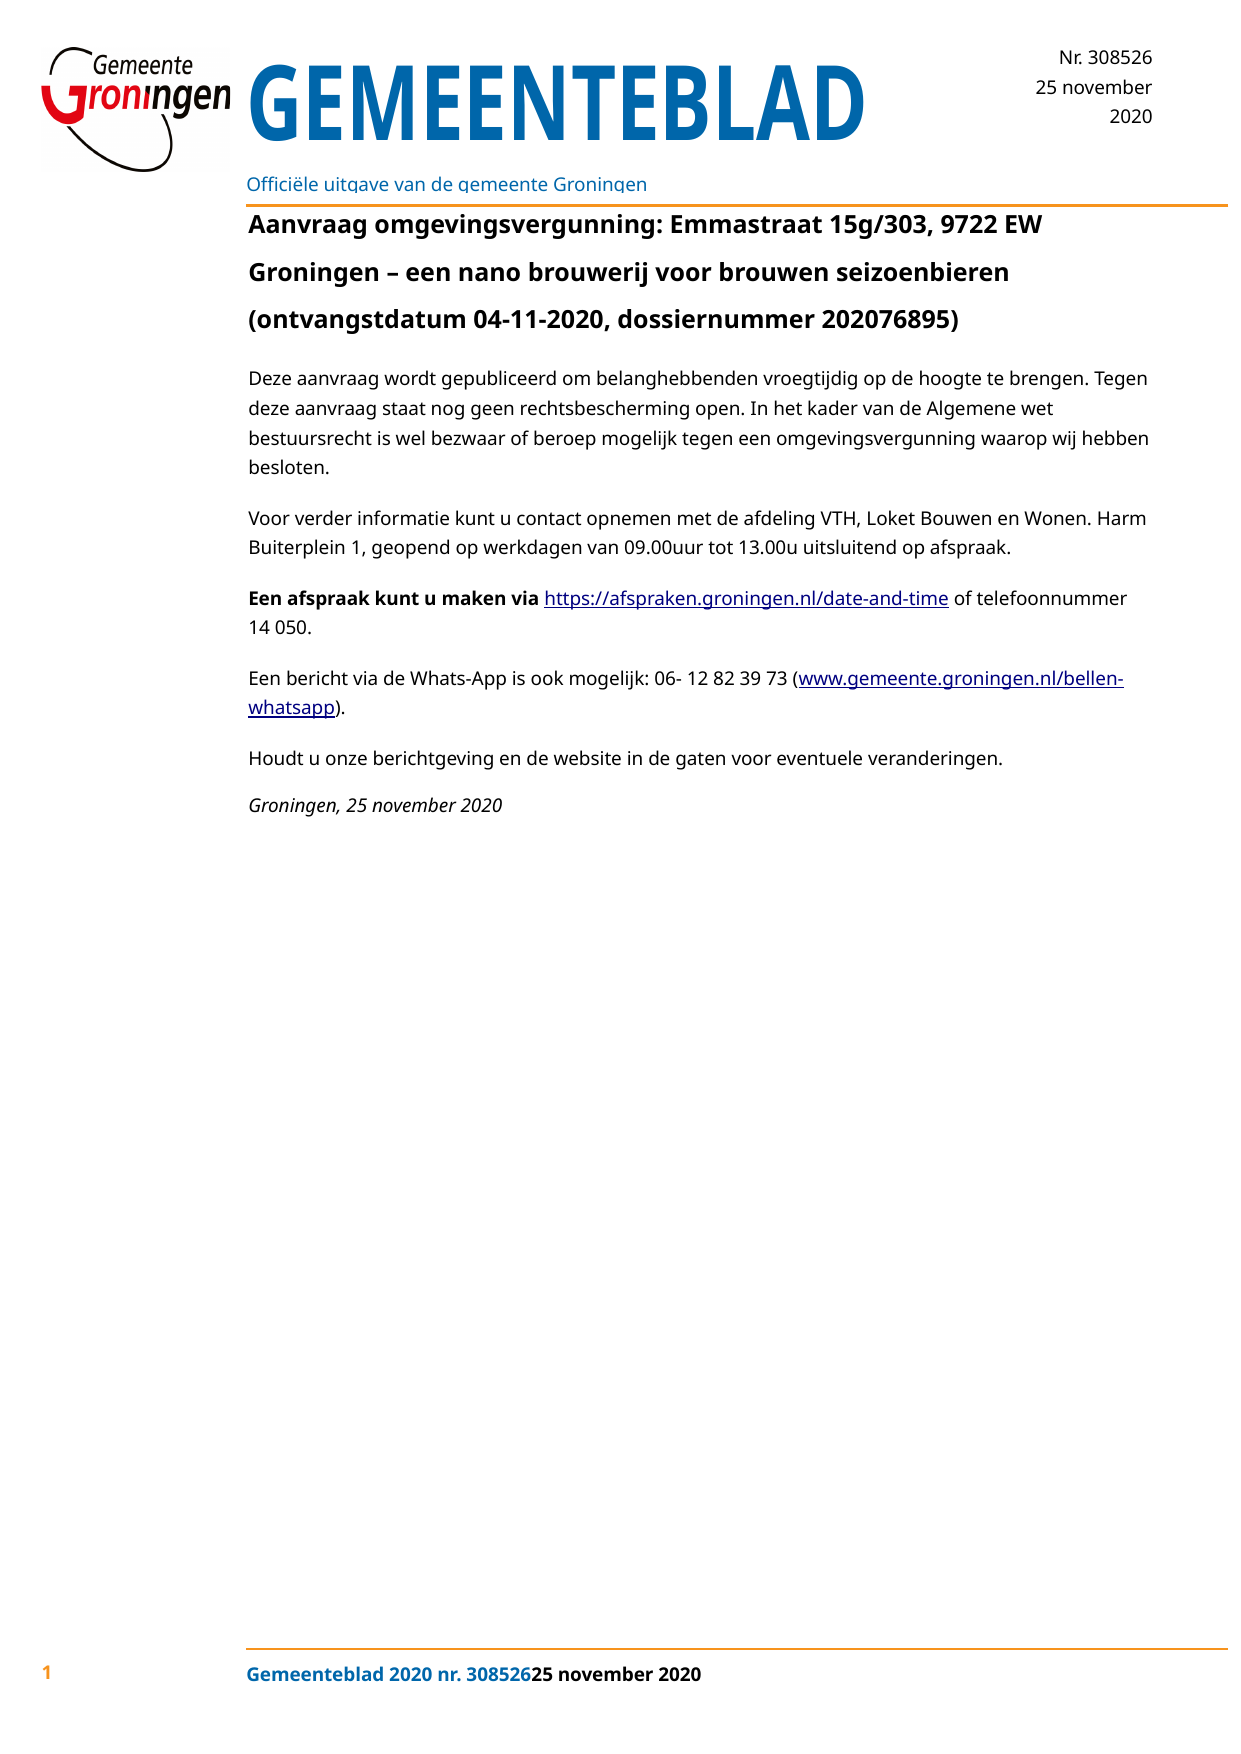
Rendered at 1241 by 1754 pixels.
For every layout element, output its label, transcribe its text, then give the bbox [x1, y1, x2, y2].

text Aanvraag omgevingsvergunning: Emmastraat 15g/303, 9722 EW Groningen – een nano brouwerij voor brouwen seizoenbieren (ontvangstdatum 04-11-2020, dossiernummer 202076895) [248, 207, 1152, 336]
text Voor verder informatie kunt u contact opnemen met de afdeling VTH, Loket Bouwen en Wonen. Harm Buiterplein 1, geopend op werkdagen van 09.00uur tot 13.00u uitsluitend op afspraak. [248, 505, 1152, 560]
text Groningen, 25 november 2020 [248, 792, 1152, 818]
text Een bericht via de Whats-App is ook mogelijk: 06- 12 82 39 73 (www.gemeente.groningen.nl/bellen-whatsapp). [248, 665, 1152, 720]
text Houdt u onze berichtgeving en de website in de gaten voor eventuele veranderingen. [248, 745, 1152, 770]
picture [41, 47, 231, 172]
text Deze aanvraag wordt gepubliceerd om belanghebbenden vroegtijdig op de hoogte te brengen. Tegen deze aanvraag staat nog geen rechtsbescherming open. In het kader van de Algemene wet bestuursrecht is wel bezwaar of beroep mogelijk tegen een omgevingsvergunning waarop wij hebben besloten. [248, 366, 1152, 480]
text Een afspraak kunt u maken via https://afspraken.groningen.nl/date-and-time of telefoonnummer 14 050. [248, 585, 1152, 640]
